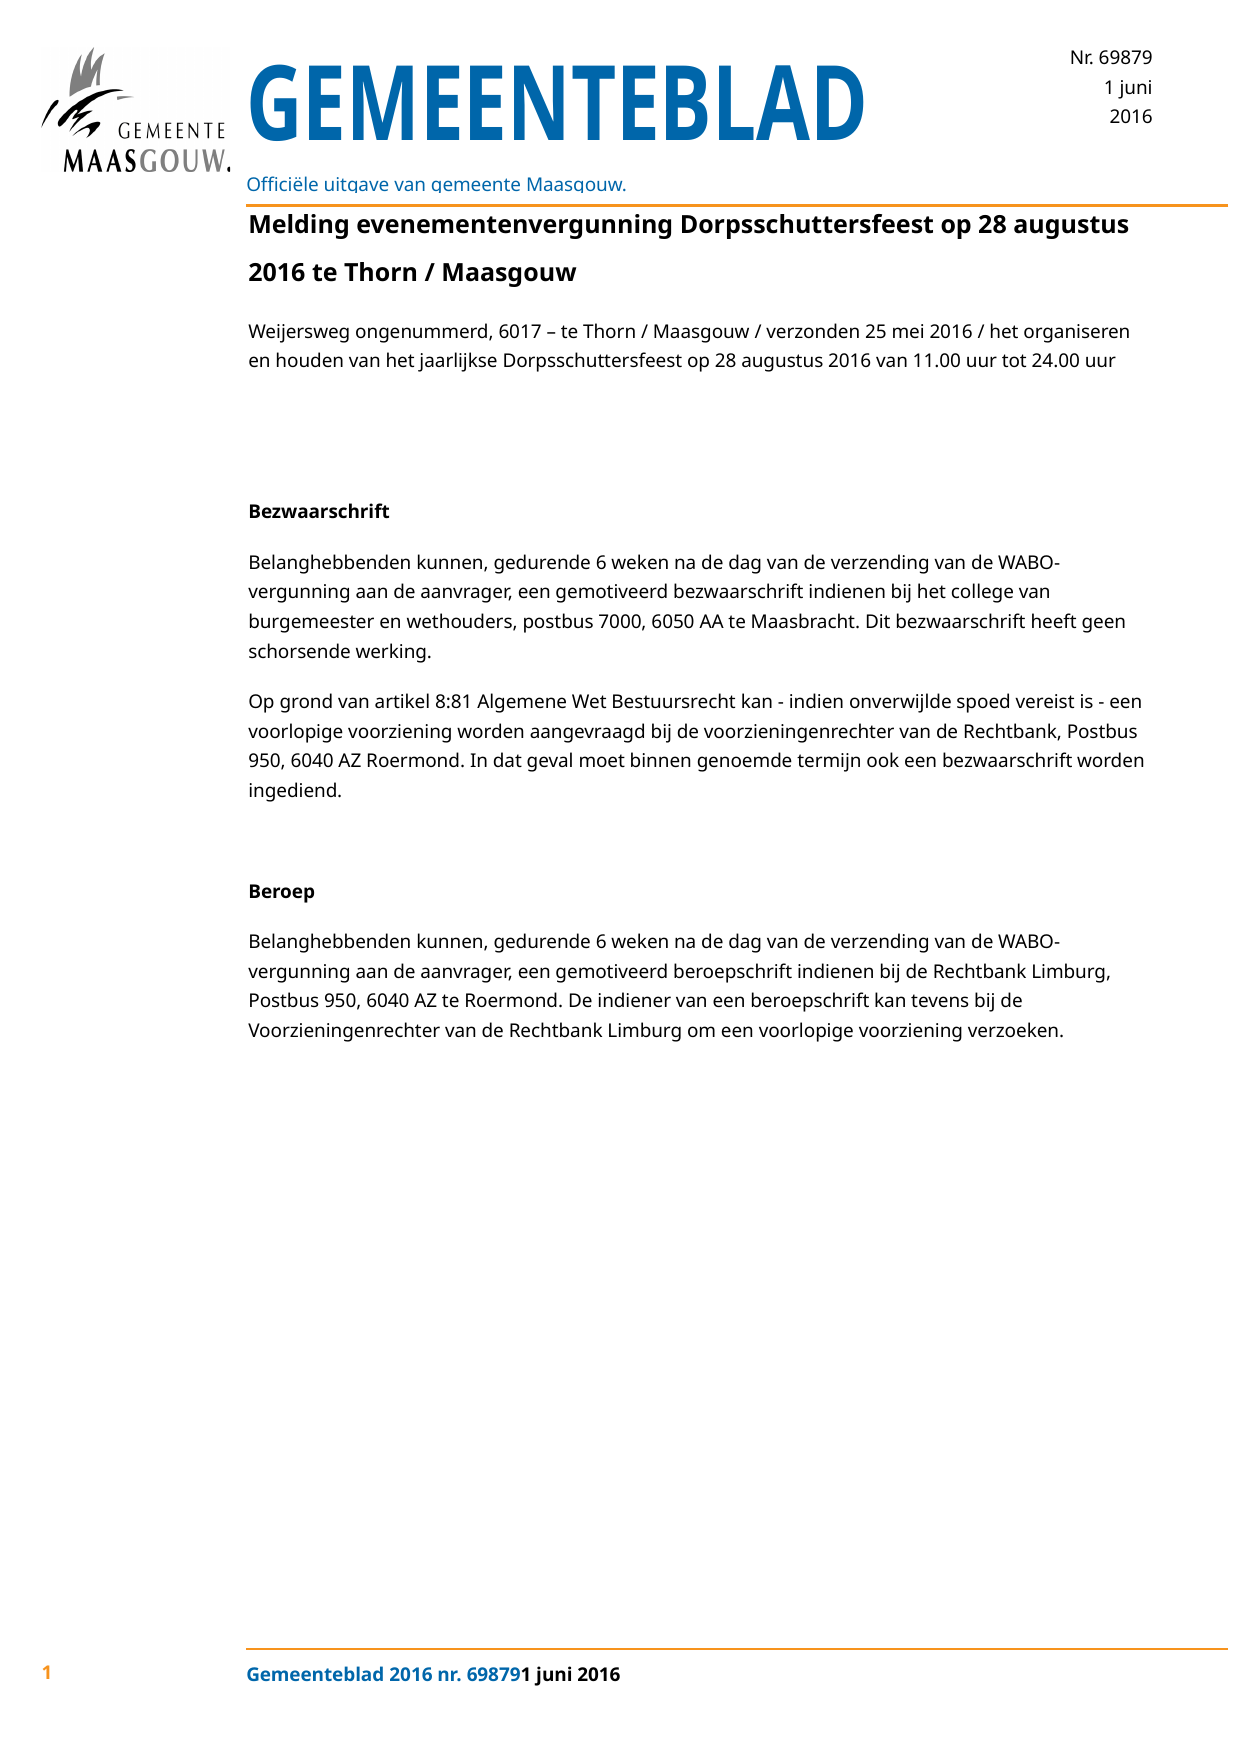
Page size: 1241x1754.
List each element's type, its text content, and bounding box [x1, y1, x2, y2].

text Bezwaarschrift [248, 499, 1152, 524]
text Beroep [248, 878, 1152, 904]
picture [41, 47, 231, 172]
text Belanghebbenden kunnen, gedurende 6 weken na de dag van de verzending van de WABO-vergunning aan de aanvrager, een gemotiveerd beroepschrift indienen bij de Rechtbank Limburg, Postbus 950, 6040 AZ te Roermond. De indiener van een beroepschrift kan tevens bij de Voorzieningenrechter van de Rechtbank Limburg om een voorlopige voorziening verzoeken. [248, 928, 1152, 1043]
text Melding evenementenvergunning Dorpsschuttersfeest op 28 augustus 2016 te Thorn / Maasgouw [248, 207, 1152, 288]
text Op grond van artikel 8:81 Algemene Wet Bestuursrecht kan - indien onverwijlde spoed vereist is - een voorlopige voorziening worden aangevraagd bij de voorzieningenrechter van de Rechtbank, Postbus 950, 6040 AZ Roermond. In dat geval moet binnen genoemde termijn ook een bezwaarschrift worden ingediend. [248, 688, 1152, 803]
text Weijersweg ongenummerd, 6017 – te Thorn / Maasgouw / verzonden 25 mei 2016 / het organiseren en houden van het jaarlijkse Dorpsschuttersfeest op 28 augustus 2016 van 11.00 uur tot 24.00 uur [248, 318, 1152, 373]
text Belanghebbenden kunnen, gedurende 6 weken na de dag van de verzending van de WABO-vergunning aan de aanvrager, een gemotiveerd bezwaarschrift indienen bij het college van burgemeester en wethouders, postbus 7000, 6050 AA te Maasbracht. Dit bezwaarschrift heeft geen schorsende werking. [248, 549, 1152, 664]
